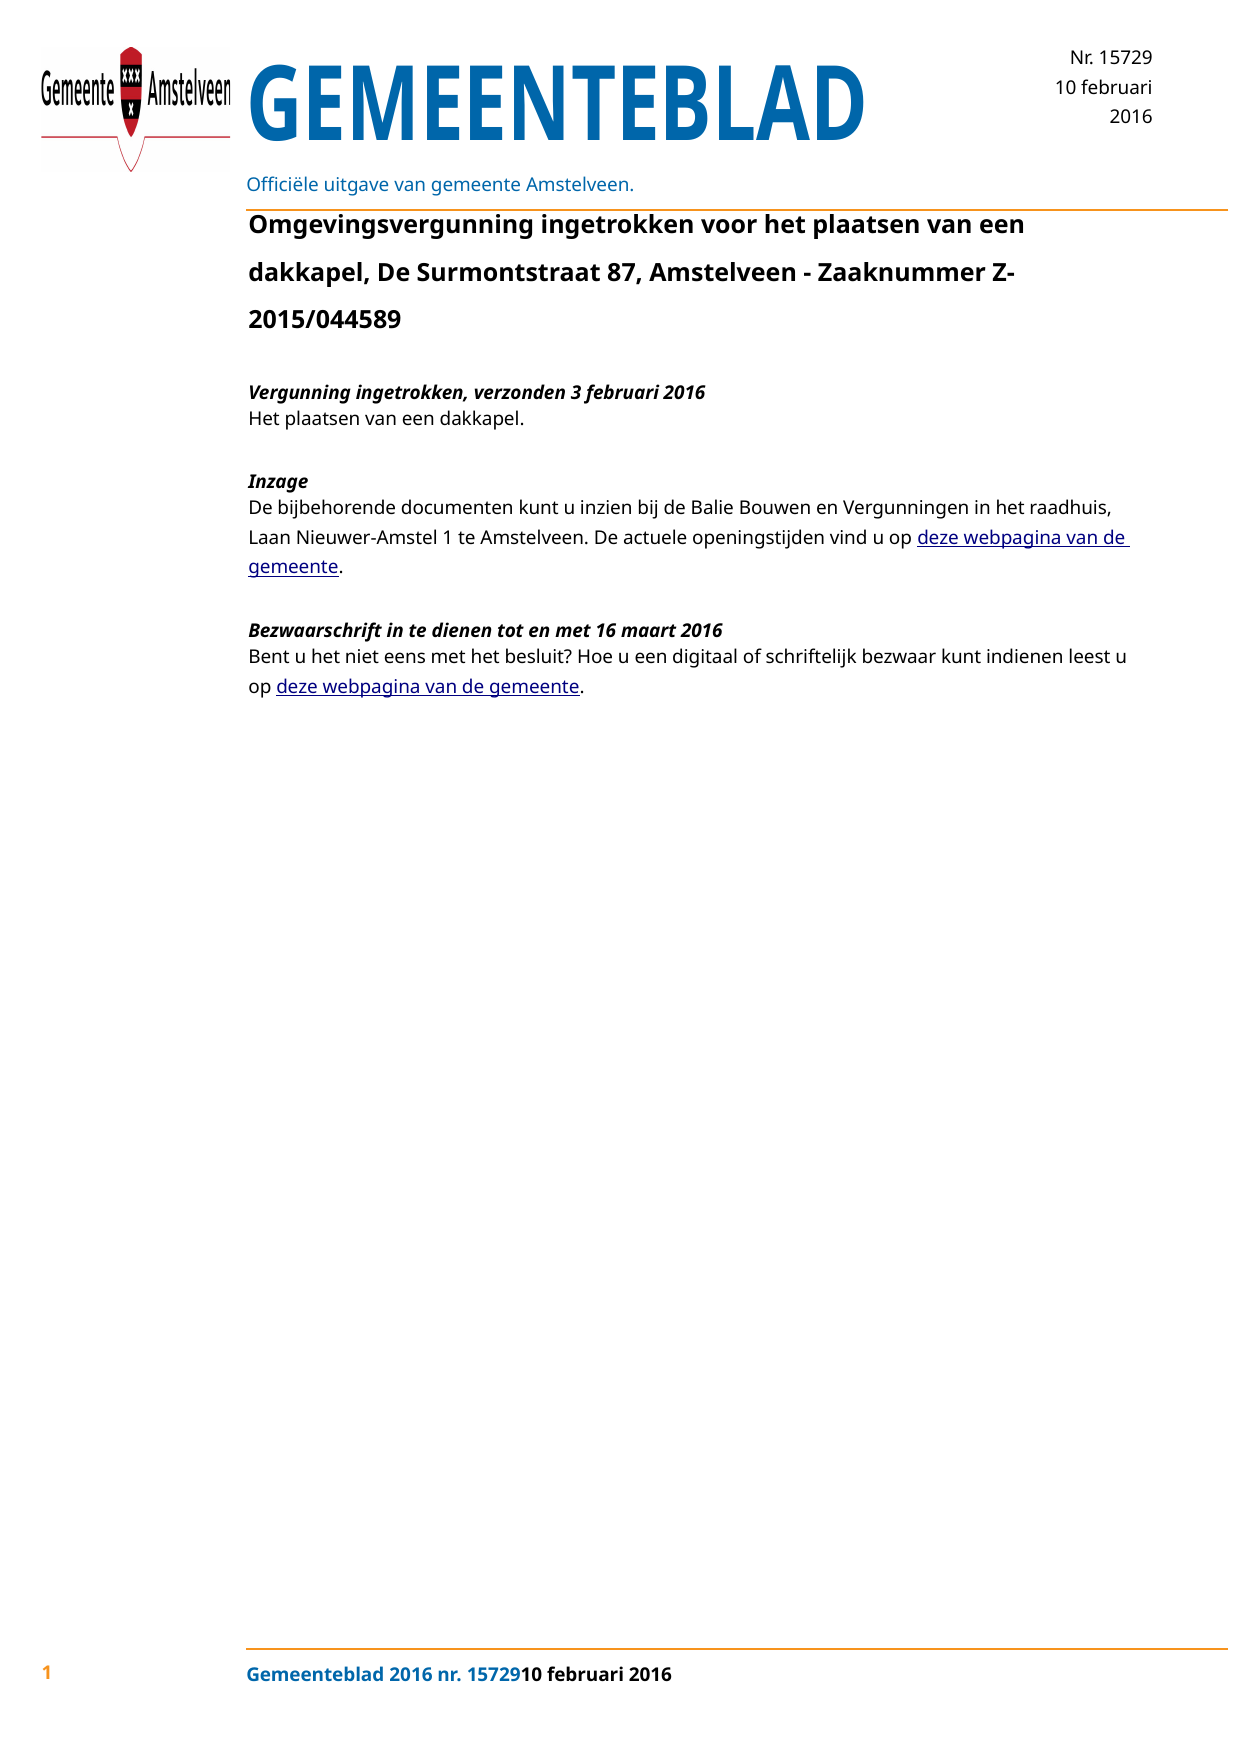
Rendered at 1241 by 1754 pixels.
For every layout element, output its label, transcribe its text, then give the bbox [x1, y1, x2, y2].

text Vergunning ingetrokken, verzonden 3 februari 2016 [248, 379, 1152, 405]
text De bijbehorende documenten kunt u inzien bij de Balie Bouwen en Vergunningen in het raadhuis, Laan Nieuwer-Amstel 1 te Amstelveen. De actuele openingstijden vind u op deze webpagina van de gemeente. [248, 494, 1152, 579]
text Inzage [248, 469, 1152, 494]
text Bent u het niet eens met het besluit? Hoe u een digitaal of schriftelijk bezwaar kunt indienen leest u op deze webpagina van de gemeente. [248, 643, 1152, 699]
text Het plaatsen van een dakkapel. [248, 405, 1152, 431]
text Omgevingsvergunning ingetrokken voor het plaatsen van een dakkapel, De Surmontstraat 87, Amstelveen - Zaaknummer Z-2015/044589 [248, 211, 1152, 336]
text Bezwaarschrift in te dienen tot en met 16 maart 2016 [248, 618, 1152, 643]
picture [41, 47, 231, 172]
